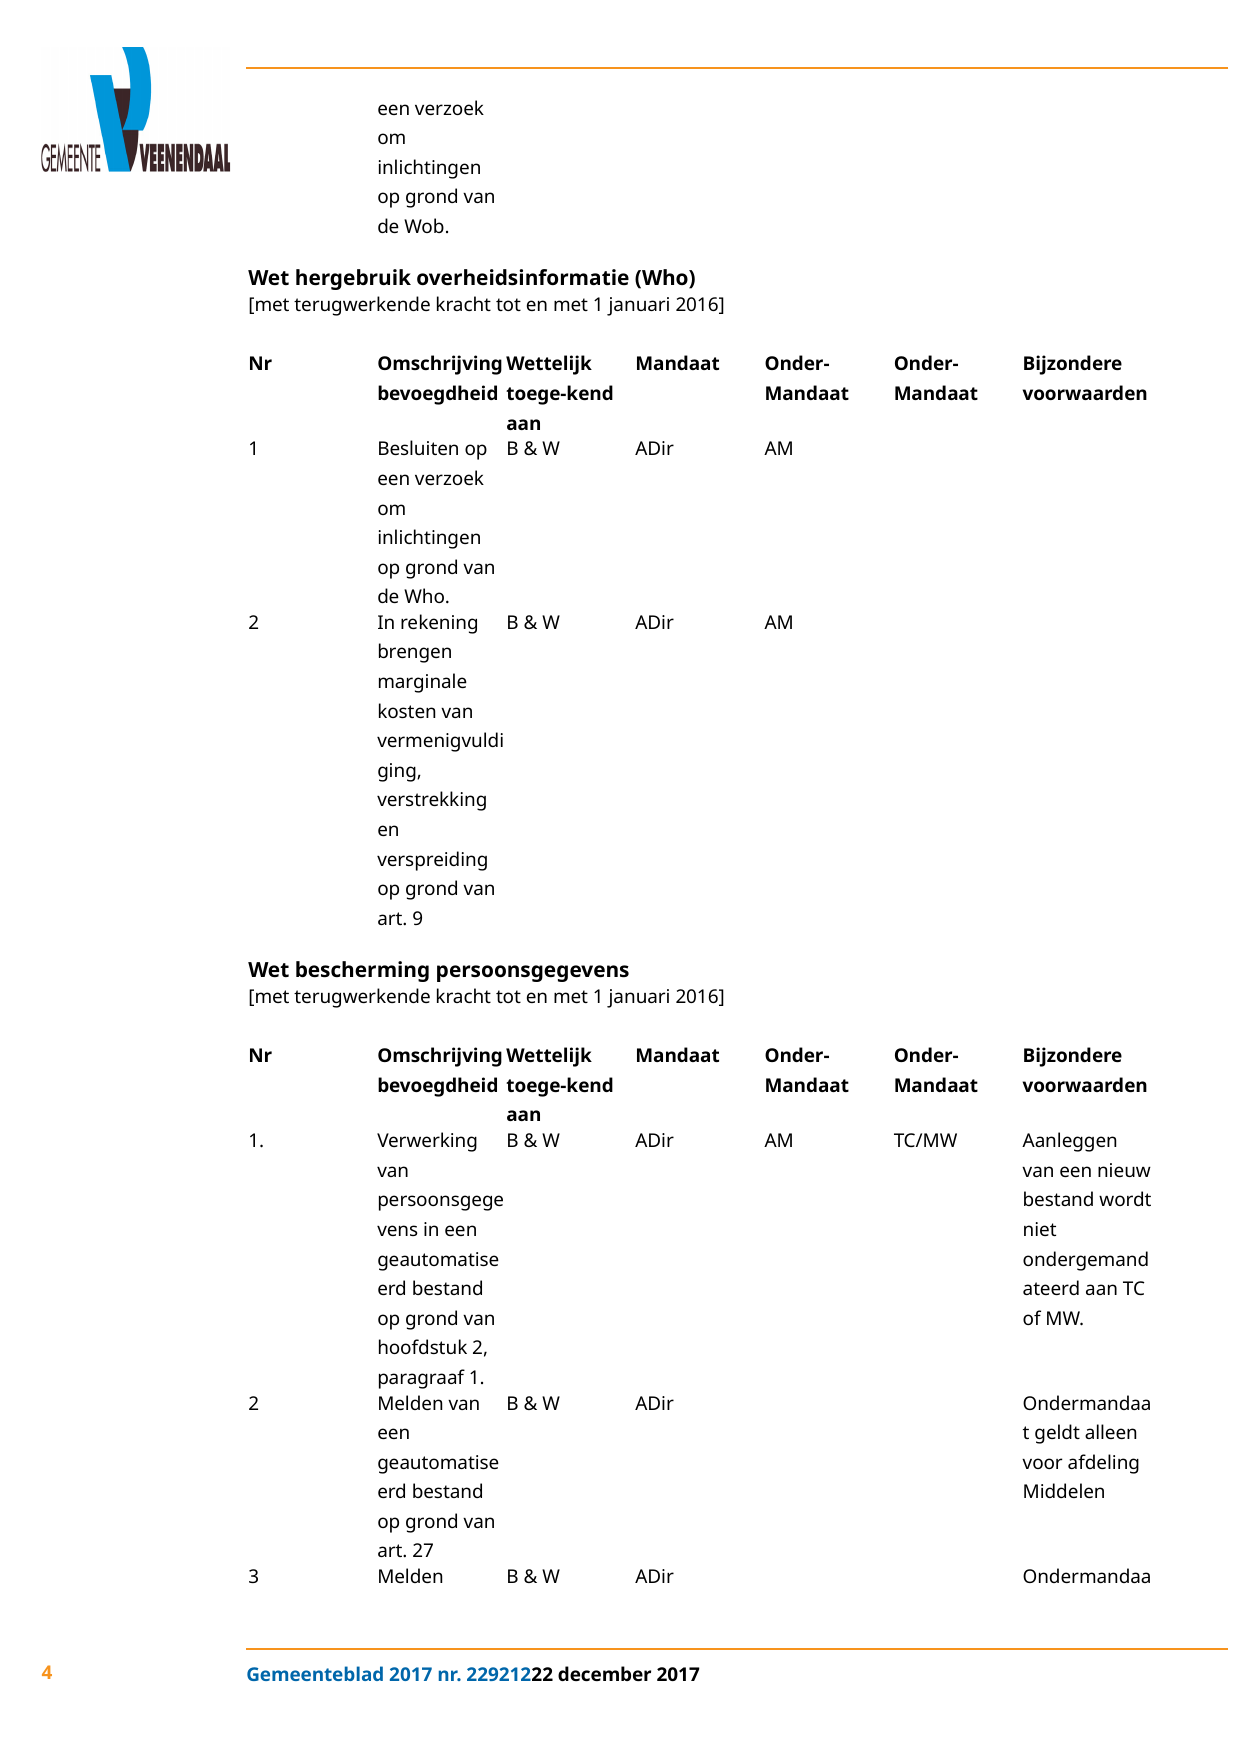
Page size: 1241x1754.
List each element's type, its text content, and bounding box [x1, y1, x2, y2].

table_header Nr [248, 1043, 377, 1127]
table_cell ADir [635, 436, 764, 609]
text [met terugwerkende kracht tot en met 1 januari 2016] [248, 291, 1152, 317]
table_header Onder- Mandaat [894, 351, 1022, 436]
text Wet bescherming persoonsgegevens [248, 955, 1152, 983]
table_cell [764, 1390, 893, 1563]
table_header Onder- Mandaat [764, 351, 893, 436]
picture [123, 47, 231, 172]
table_cell [248, 1564, 377, 1589]
table_cell In rekening brengen marginale kosten van vermenigvuldiging, verstrekking en verspreiding op grond van art. 9 [377, 609, 506, 931]
table_header Omschrijving bevoegdheid [377, 351, 506, 436]
table_cell ADir [635, 1128, 764, 1390]
table_cell Melden van een geautomatiseerd bestand op grond van art. 27 [377, 1390, 506, 1563]
table_header Mandaat [635, 1043, 764, 1127]
table_cell [894, 1390, 1022, 1563]
table_cell Ondermandaa [1023, 1564, 1152, 1589]
table_cell [248, 1128, 377, 1390]
table_header Bijzondere voorwaarden [1023, 1043, 1152, 1127]
table_cell [764, 95, 893, 239]
table_cell B & W [506, 1564, 635, 1589]
table_cell [894, 436, 1022, 609]
table_cell B & W [506, 1390, 635, 1563]
table_cell TC/MW [894, 1128, 1022, 1390]
table_cell Verwerking van persoonsgegevens in een geautomatiseerd bestand op grond van hoofdstuk 2, paragraaf 1. [377, 1128, 506, 1390]
table_cell [1023, 95, 1152, 239]
table_cell 2 [248, 609, 377, 931]
table_header Wettelijk toege-kend aan [506, 1043, 635, 1127]
table_cell [506, 95, 635, 239]
table_cell [894, 95, 1022, 239]
table_cell B & W [506, 436, 635, 609]
table_cell [894, 609, 1022, 931]
table_cell Ondermandaat geldt alleen voor afdeling Middelen [1023, 1390, 1152, 1563]
table_cell [894, 1564, 1022, 1589]
table_header Onder- Mandaat [894, 1043, 1022, 1127]
table_header Bijzondere voorwaarden [1023, 351, 1152, 436]
table_cell AM [764, 1128, 893, 1390]
table_cell [248, 95, 377, 239]
table_cell Melden [377, 1564, 506, 1589]
text Wet hergebruik overheidsinformatie (Who) [248, 263, 1152, 291]
table_cell [248, 1390, 377, 1563]
table_cell een verzoek om inlichtingen op grond van de Wob. [377, 95, 506, 239]
table_header Onder- Mandaat [764, 1043, 893, 1127]
table_cell [635, 95, 764, 239]
table_cell AM [764, 609, 893, 931]
table_cell B & W [506, 1128, 635, 1390]
table_cell Aanleggen van een nieuw bestand wordt niet ondergemandateerd aan TC of MW. [1023, 1128, 1152, 1390]
table_cell B & W [506, 609, 635, 931]
table_cell 1 [248, 436, 377, 609]
table_cell ADir [635, 1564, 764, 1589]
table_cell ADir [635, 609, 764, 931]
table_cell AM [764, 436, 893, 609]
picture [41, 47, 130, 172]
table_cell [764, 1564, 893, 1589]
table_cell Besluiten op een verzoek om inlichtingen op grond van de Who. [377, 436, 506, 609]
text [met terugwerkende kracht tot en met 1 januari 2016] [248, 983, 1152, 1009]
table_cell [1023, 609, 1152, 931]
table_header Mandaat [635, 351, 764, 436]
table_cell ADir [635, 1390, 764, 1563]
table_header Omschrijving bevoegdheid [377, 1043, 506, 1127]
table_header Wettelijk toege-kend aan [506, 351, 635, 436]
table_header Nr [248, 351, 377, 436]
table_cell [1023, 436, 1152, 609]
